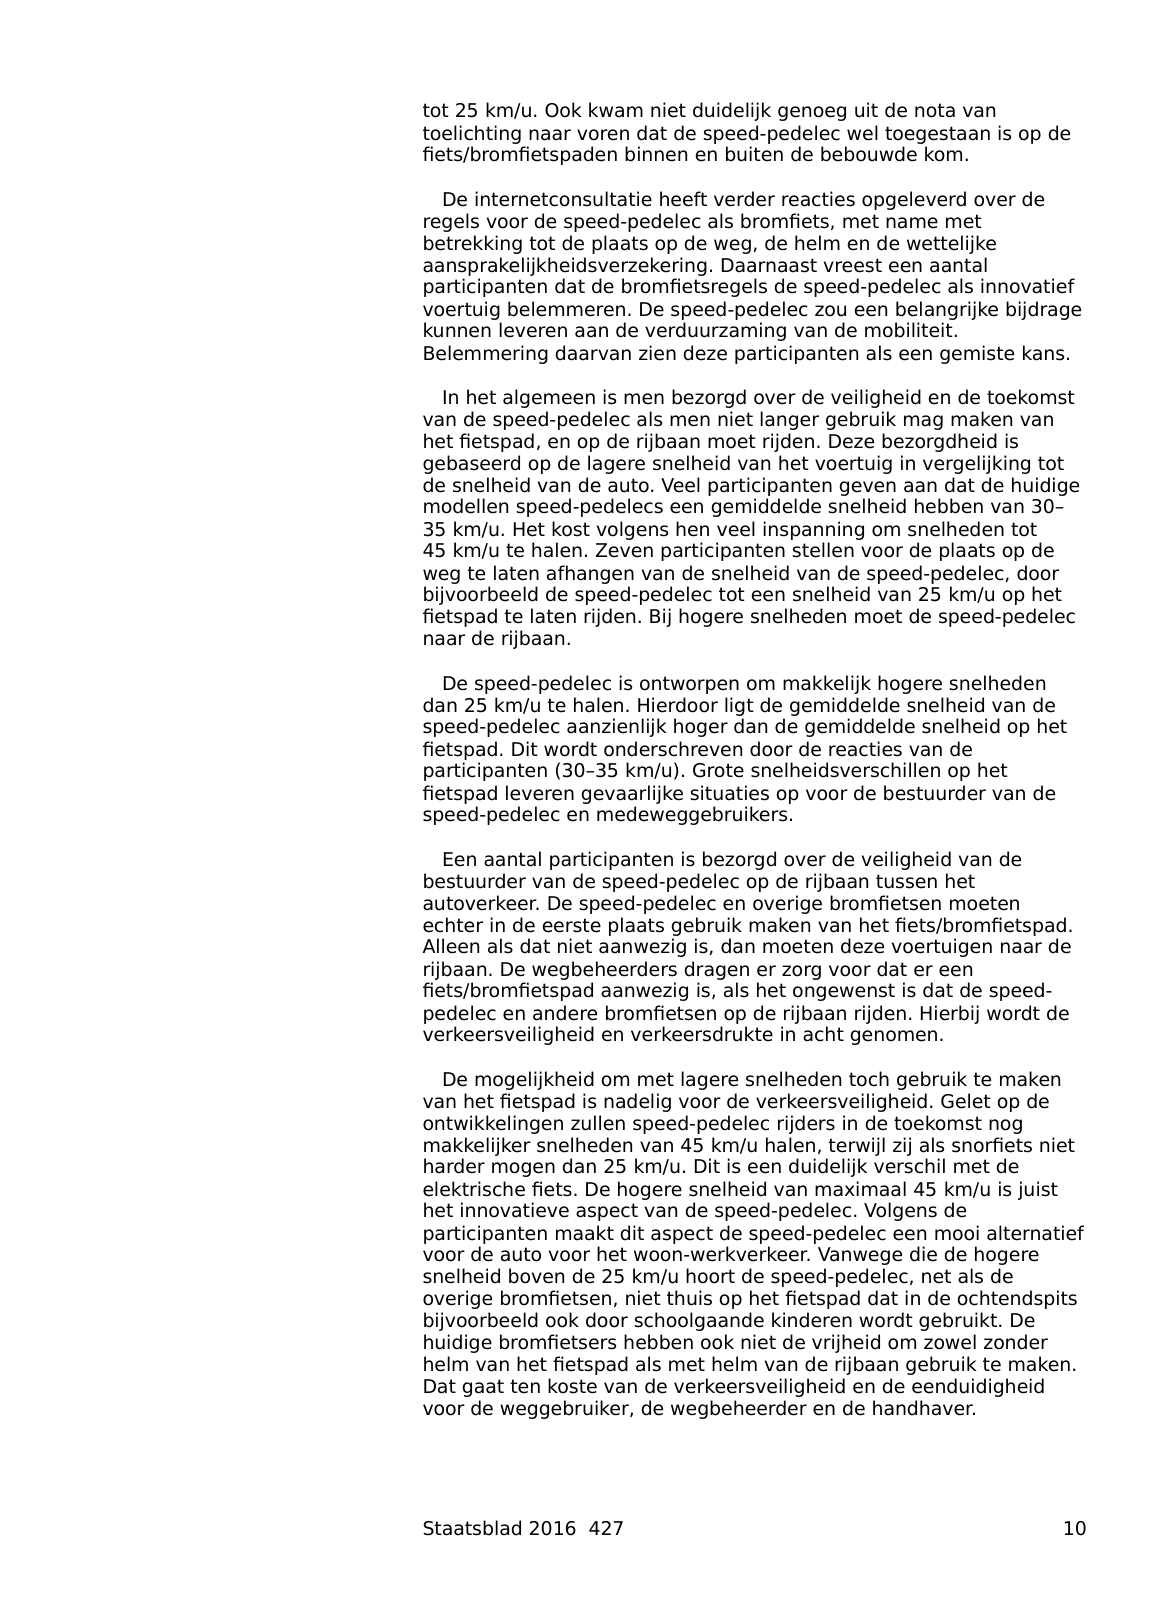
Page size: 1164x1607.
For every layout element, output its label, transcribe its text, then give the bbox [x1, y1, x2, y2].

text De speed-pedelec is ontworpen om makkelijk hogere snelheden dan 25 km/u te halen. Hierdoor ligt de gemiddelde snelheid van de speed-pedelec aanzienlijk hoger dan de gemiddelde snelheid op het fietspad. Dit wordt onderschreven door de reacties van de participanten (30–35 km/u). Grote snelheidsverschillen op het fietspad leveren gevaarlijke situaties op voor de bestuurder van de speed-pedelec en medeweggebruikers. [422, 672, 1087, 826]
text De mogelijkheid om met lagere snelheden toch gebruik te maken van het fietspad is nadelig voor de verkeersveiligheid. Gelet op de ontwikkelingen zullen speed-pedelec rijders in de toekomst nog makkelijker snelheden van 45 km/u halen, terwijl zij als snorfiets niet harder mogen dan 25 km/u. Dit is een duidelijk verschil met de elektrische fiets. De hogere snelheid van maximaal 45 km/u is juist het innovatieve aspect van de speed-pedelec. Volgens de participanten maakt dit aspect de speed-pedelec een mooi alternatief voor de auto voor het woon-werkverkeer. Vanwege die de hogere snelheid boven de 25 km/u hoort de speed-pedelec, net als de overige bromfietsen, niet thuis op het fietspad dat in de ochtendspits bijvoorbeeld ook door schoolgaande kinderen wordt gebruikt. De huidige bromfietsers hebben ook niet de vrijheid om zowel zonder helm van het fietspad als met helm van de rijbaan gebruik te maken. Dat gaat ten koste van de verkeersveiligheid en de eenduidigheid voor de weggebruiker, de wegbeheerder en de handhaver. [422, 1068, 1087, 1420]
text tot 25 km/u. Ook kwam niet duidelijk genoeg uit de nota van toelichting naar voren dat de speed-pedelec wel toegestaan is op de fiets/bromfietspaden binnen en buiten de bebouwde kom. [422, 100, 1087, 166]
text De internetconsultatie heeft verder reacties opgeleverd over de regels voor de speed-pedelec als bromfiets, met name met betrekking tot de plaats op de weg, de helm en de wettelijke aansprakelijkheidsverzekering. Daarnaast vreest een aantal participanten dat de bromfietsregels de speed-pedelec als innovatief voertuig belemmeren. De speed-pedelec zou een belangrijke bijdrage kunnen leveren aan de verduurzaming van de mobiliteit. Belemmering daarvan zien deze participanten als een gemiste kans. [422, 188, 1087, 364]
text In het algemeen is men bezorgd over de veiligheid en de toekomst van de speed-pedelec als men niet langer gebruik mag maken van het fietspad, en op de rijbaan moet rijden. Deze bezorgdheid is gebaseerd op de lagere snelheid van het voertuig in vergelijking tot de snelheid van de auto. Veel participanten geven aan dat de huidige modellen speed-pedelecs een gemiddelde snelheid hebben van 30–35 km/u. Het kost volgens hen veel inspanning om snelheden tot 45 km/u te halen. Zeven participanten stellen voor de plaats op de weg te laten afhangen van de snelheid van de speed-pedelec, door bijvoorbeeld de speed-pedelec tot een snelheid van 25 km/u op het fietspad te laten rijden. Bij hogere snelheden moet de speed-pedelec naar de rijbaan. [422, 387, 1087, 650]
text Een aantal participanten is bezorgd over de veiligheid van de bestuurder van de speed-pedelec op de rijbaan tussen het autoverkeer. De speed-pedelec en overige bromfietsen moeten echter in de eerste plaats gebruik maken van het fiets/bromfietspad. Alleen als dat niet aanwezig is, dan moeten deze voertuigen naar de rijbaan. De wegbeheerders dragen er zorg voor dat er een fiets/bromfietspad aanwezig is, als het ongewenst is dat de speed-pedelec en andere bromfietsen op de rijbaan rijden. Hierbij wordt de verkeersveiligheid en verkeersdrukte in acht genomen. [422, 848, 1087, 1046]
